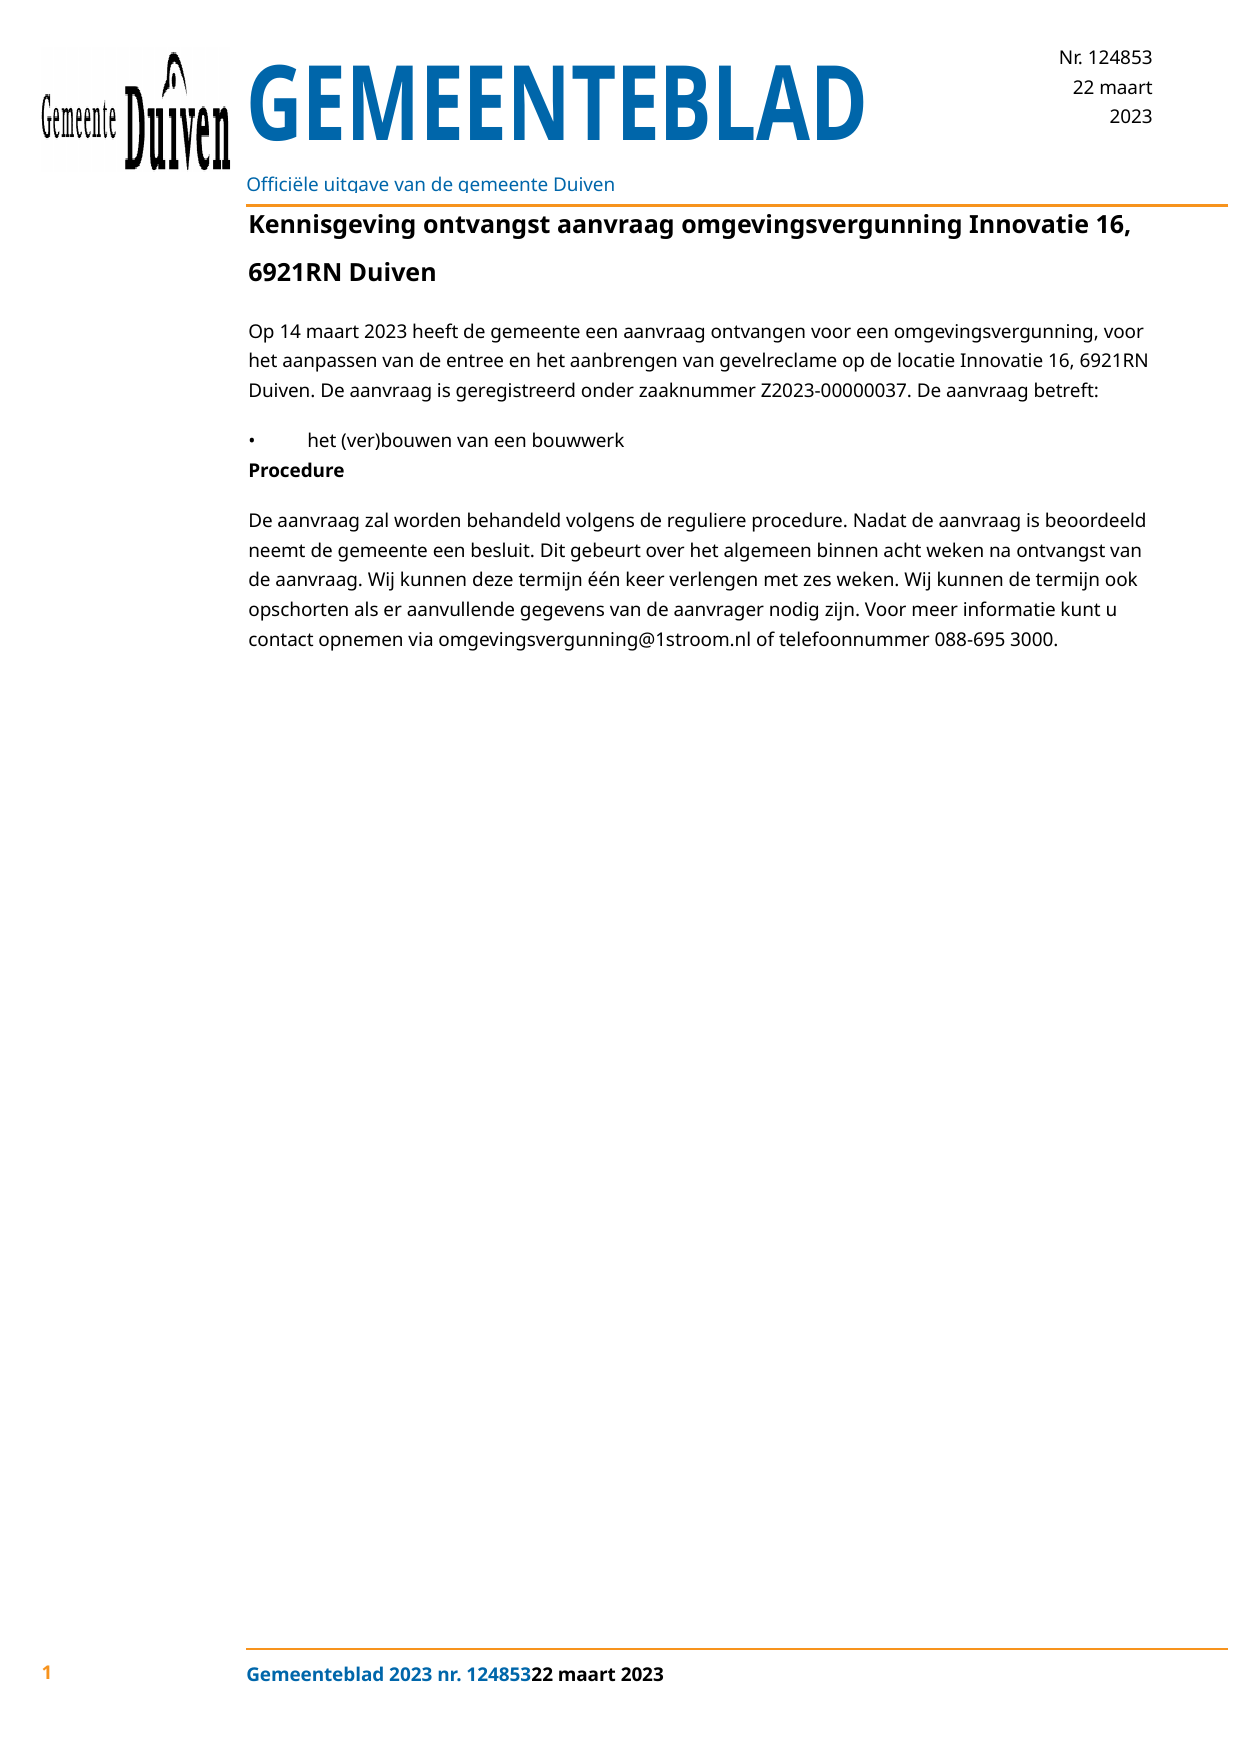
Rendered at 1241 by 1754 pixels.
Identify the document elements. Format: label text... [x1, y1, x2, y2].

list het (ver)bouwen van een bouwwerk [248, 427, 1152, 453]
text De aanvraag zal worden behandeld volgens de reguliere procedure. Nadat de aanvraag is beoordeeld neemt de gemeente een besluit. Dit gebeurt over het algemeen binnen acht weken na ontvangst van de aanvraag. Wij kunnen deze termijn één keer verlengen met zes weken. Wij kunnen de termijn ook opschorten als er aanvullende gegevens van de aanvrager nodig zijn. Voor meer informatie kunt u contact opnemen via omgevingsvergunning@1stroom.nl of telefoonnummer 088-695 3000. [248, 507, 1152, 652]
text Op 14 maart 2023 heeft de gemeente een aanvraag ontvangen voor een omgevingsvergunning, voor het aanpassen van de entree en het aanbrengen van gevelreclame op de locatie Innovatie 16, 6921RN Duiven. De aanvraag is geregistreerd onder zaaknummer Z2023-00000037. De aanvraag betreft: [248, 318, 1152, 403]
text Kennisgeving ontvangst aanvraag omgevingsvergunning Innovatie 16, 6921RN Duiven [248, 207, 1152, 288]
text Procedure [248, 457, 1152, 483]
picture [41, 47, 231, 172]
